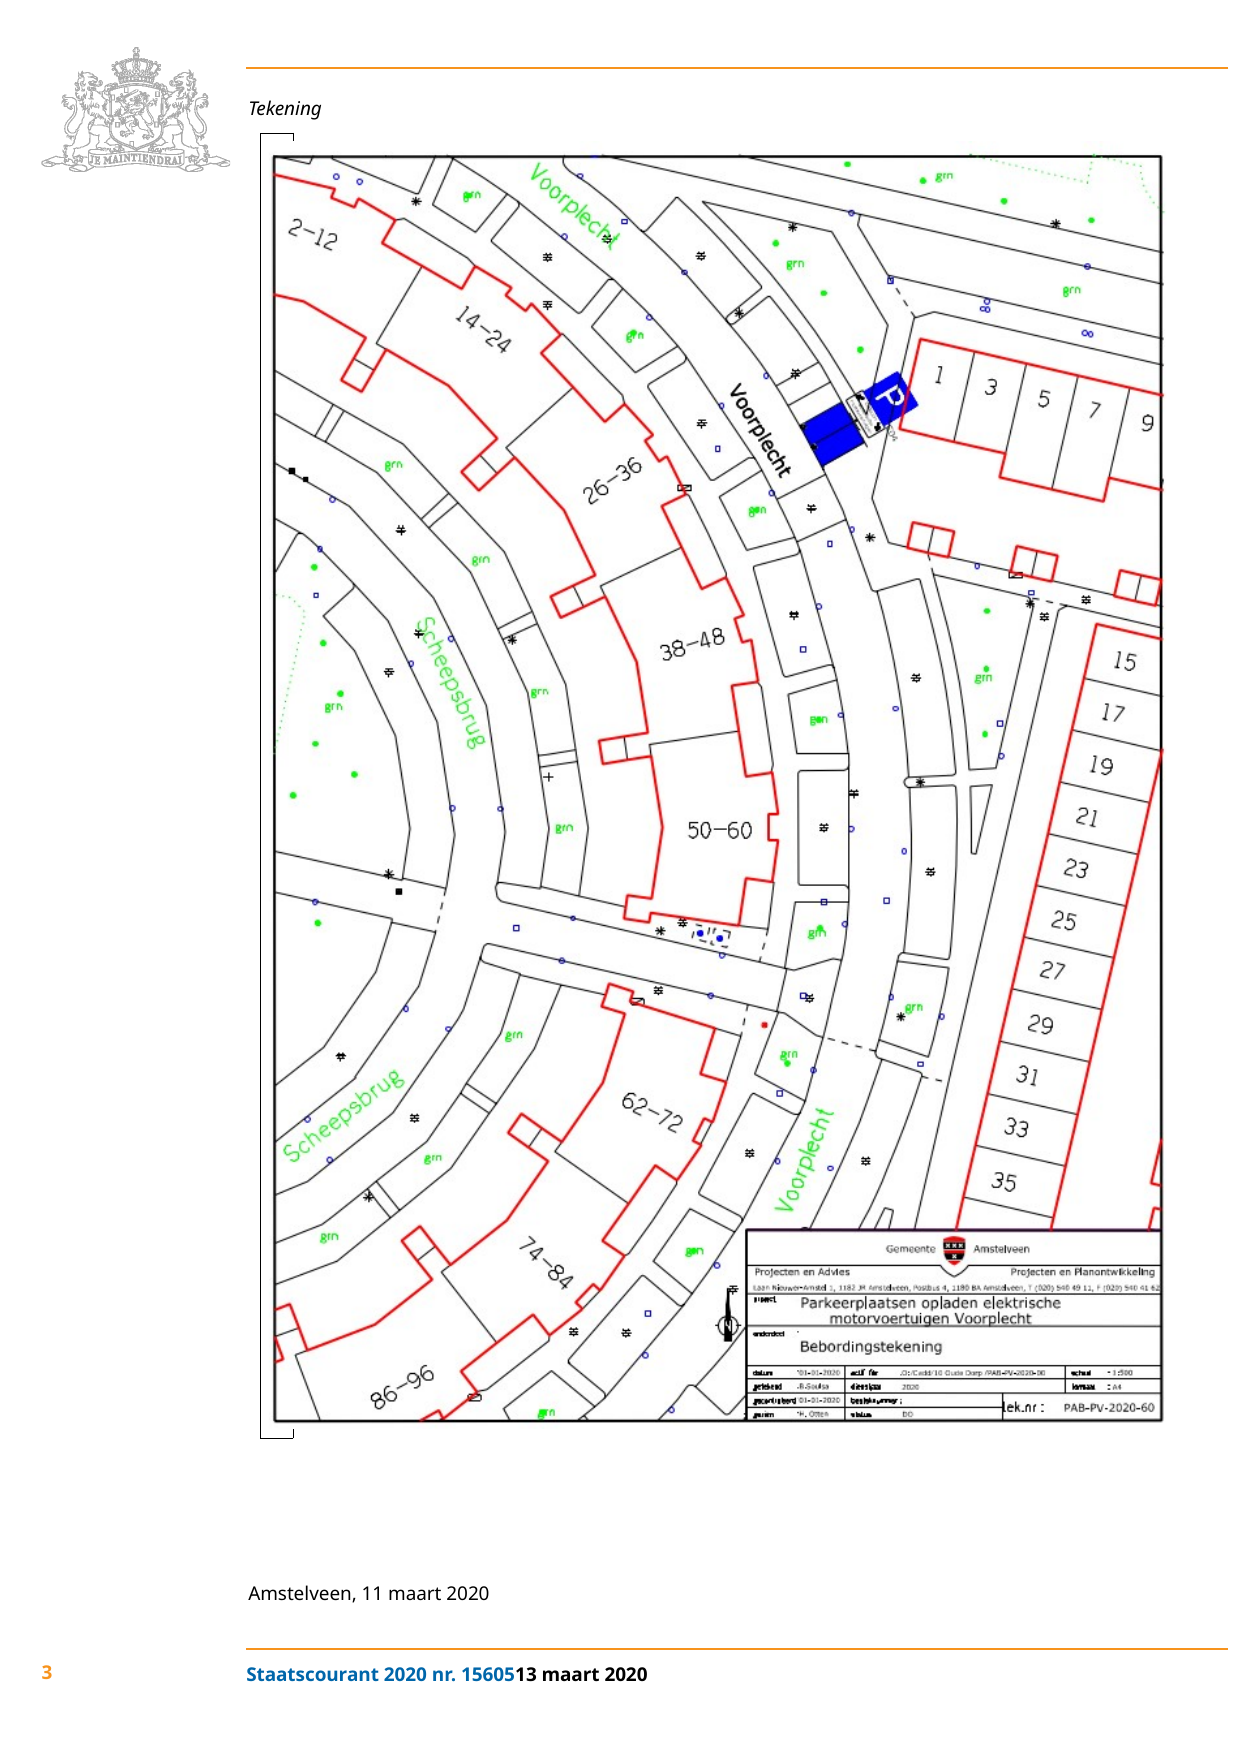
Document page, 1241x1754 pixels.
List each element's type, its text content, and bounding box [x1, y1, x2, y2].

picture [268, 141, 1173, 1429]
text Amstelveen, 11 maart 2020 [248, 1581, 1152, 1606]
picture [41, 47, 231, 172]
text Tekening [248, 95, 1152, 121]
